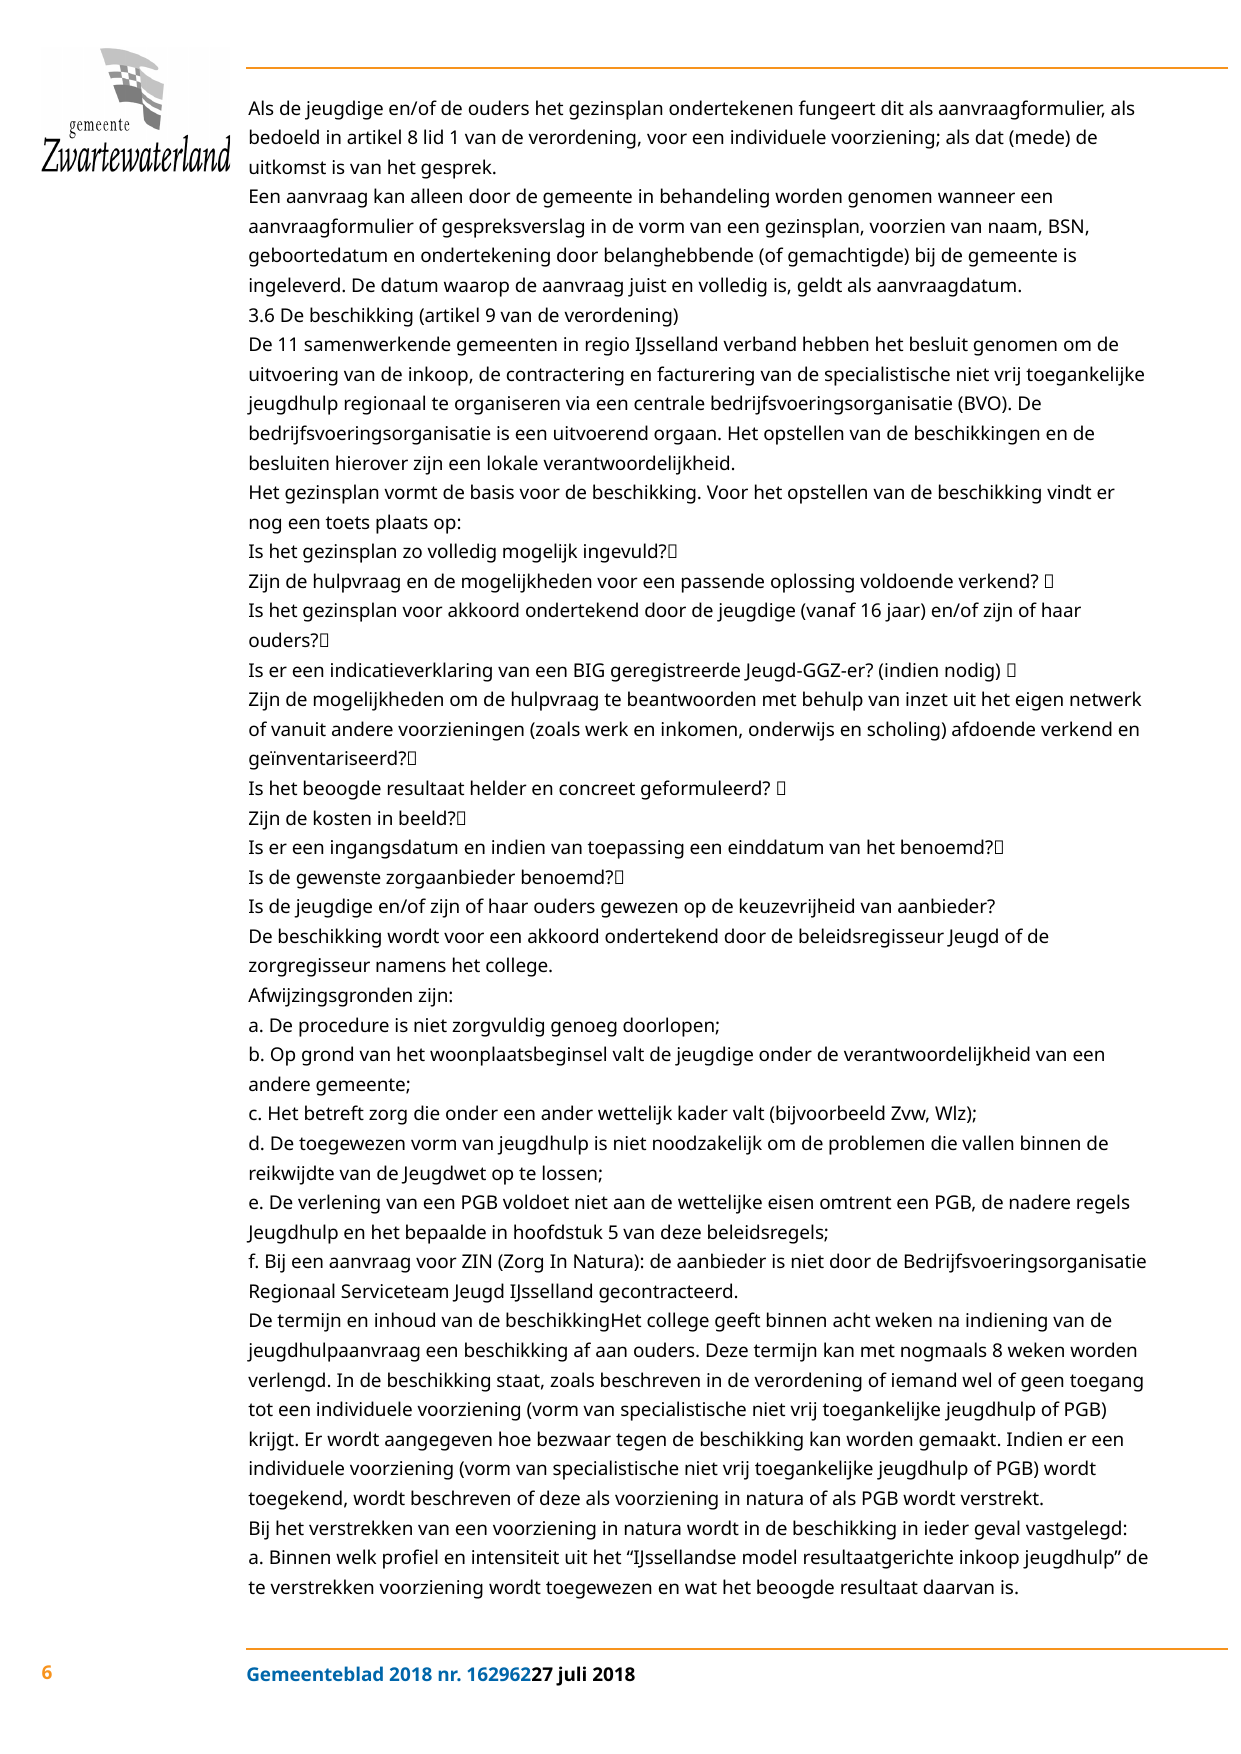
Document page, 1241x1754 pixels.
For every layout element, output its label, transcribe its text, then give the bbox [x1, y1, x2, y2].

text De beschikking wordt voor een akkoord ondertekend door de beleidsregisseur Jeugd of de zorgregisseur namens het college. [248, 923, 1152, 978]
text Is de gewenste zorgaanbieder benoemd? [248, 864, 1152, 890]
text Is er een indicatieverklaring van een BIG geregistreerde Jeugd-GGZ-er? (indien nodig)  [248, 657, 1152, 683]
text Een aanvraag kan alleen door de gemeente in behandeling worden genomen wanneer een aanvraagformulier of gespreksverslag in de vorm van een gezinsplan, voorzien van naam, BSN, geboortedatum en ondertekening door belanghebbende (of gemachtigde) bij de gemeente is ingeleverd. De datum waarop de aanvraag juist en volledig is, geldt als aanvraagdatum. [248, 183, 1152, 298]
text a. Binnen welk profiel en intensiteit uit het “IJssellandse model resultaatgerichte inkoop jeugdhulp” de te verstrekken voorziening wordt toegewezen en wat het beoogde resultaat daarvan is. [248, 1544, 1152, 1600]
text Zijn de mogelijkheden om de hulpvraag te beantwoorden met behulp van inzet uit het eigen netwerk of vanuit andere voorzieningen (zoals werk en inkomen, onderwijs en scholing) afdoende verkend en geïnventariseerd? [248, 686, 1152, 771]
picture [41, 47, 231, 172]
text De termijn en inhoud van de beschikkingHet college geeft binnen acht weken na indiening van de jeugdhulpaanvraag een beschikking af aan ouders. Deze termijn kan met nogmaals 8 weken worden verlengd. In de beschikking staat, zoals beschreven in de verordening of iemand wel of geen toegang tot een individuele voorziening (vorm van specialistische niet vrij toegankelijke jeugdhulp of PGB) krijgt. Er wordt aangegeven hoe bezwaar tegen de beschikking kan worden gemaakt. Indien er een individuele voorziening (vorm van specialistische niet vrij toegankelijke jeugdhulp of PGB) wordt toegekend, wordt beschreven of deze als voorziening in natura of als PGB wordt verstrekt. [248, 1308, 1152, 1511]
text d. De toegewezen vorm van jeugdhulp is niet noodzakelijk om de problemen die vallen binnen de reikwijdte van de Jeugdwet op te lossen; [248, 1130, 1152, 1186]
text Afwijzingsgronden zijn: [248, 982, 1152, 1008]
text a. De procedure is niet zorgvuldig genoeg doorlopen; [248, 1012, 1152, 1038]
text Is het gezinsplan voor akkoord ondertekend door de jeugdige (vanaf 16 jaar) en/of zijn of haar ouders? [248, 598, 1152, 653]
text Het gezinsplan vormt de basis voor de beschikking. Voor het opstellen van de beschikking vindt er nog een toets plaats op: [248, 479, 1152, 535]
text Zijn de kosten in beeld? [248, 805, 1152, 831]
text De 11 samenwerkende gemeenten in regio IJsselland verband hebben het besluit genomen om de uitvoering van de inkoop, de contractering en facturering van de specialistische niet vrij toegankelijke jeugdhulp regionaal te organiseren via een centrale bedrijfsvoeringsorganisatie (BVO). De bedrijfsvoeringsorganisatie is een uitvoerend orgaan. Het opstellen van de beschikkingen en de besluiten hierover zijn een lokale verantwoordelijkheid. [248, 331, 1152, 476]
text b. Op grond van het woonplaatsbeginsel valt de jeugdige onder de verantwoordelijkheid van een andere gemeente; [248, 1041, 1152, 1097]
text c. Het betreft zorg die onder een ander wettelijk kader valt (bijvoorbeeld Zvw, Wlz); [248, 1101, 1152, 1126]
text f. Bij een aanvraag voor ZIN (Zorg In Natura): de aanbieder is niet door de Bedrijfsvoeringsorganisatie Regionaal Serviceteam Jeugd IJsselland gecontracteerd. [248, 1248, 1152, 1304]
text Zijn de hulpvraag en de mogelijkheden voor een passende oplossing voldoende verkend?  [248, 568, 1152, 594]
text Als de jeugdige en/of de ouders het gezinsplan ondertekenen fungeert dit als aanvraagformulier, als bedoeld in artikel 8 lid 1 van de verordening, voor een individuele voorziening; als dat (mede) de uitkomst is van het gesprek. [248, 95, 1152, 180]
text e. De verlening van een PGB voldoet niet aan de wettelijke eisen omtrent een PGB, de nadere regels Jeugdhulp en het bepaalde in hoofdstuk 5 van deze beleidsregels; [248, 1189, 1152, 1245]
text Is het beoogde resultaat helder en concreet geformuleerd?  [248, 775, 1152, 801]
text 3.6 De beschikking (artikel 9 van de verordening) [248, 302, 1152, 328]
text Is de jeugdige en/of zijn of haar ouders gewezen op de keuzevrijheid van aanbieder? [248, 893, 1152, 919]
text Bij het verstrekken van een voorziening in natura wordt in de beschikking in ieder geval vastgelegd: [248, 1515, 1152, 1541]
text Is het gezinsplan zo volledig mogelijk ingevuld? [248, 538, 1152, 564]
text Is er een ingangsdatum en indien van toepassing een einddatum van het benoemd? [248, 834, 1152, 860]
